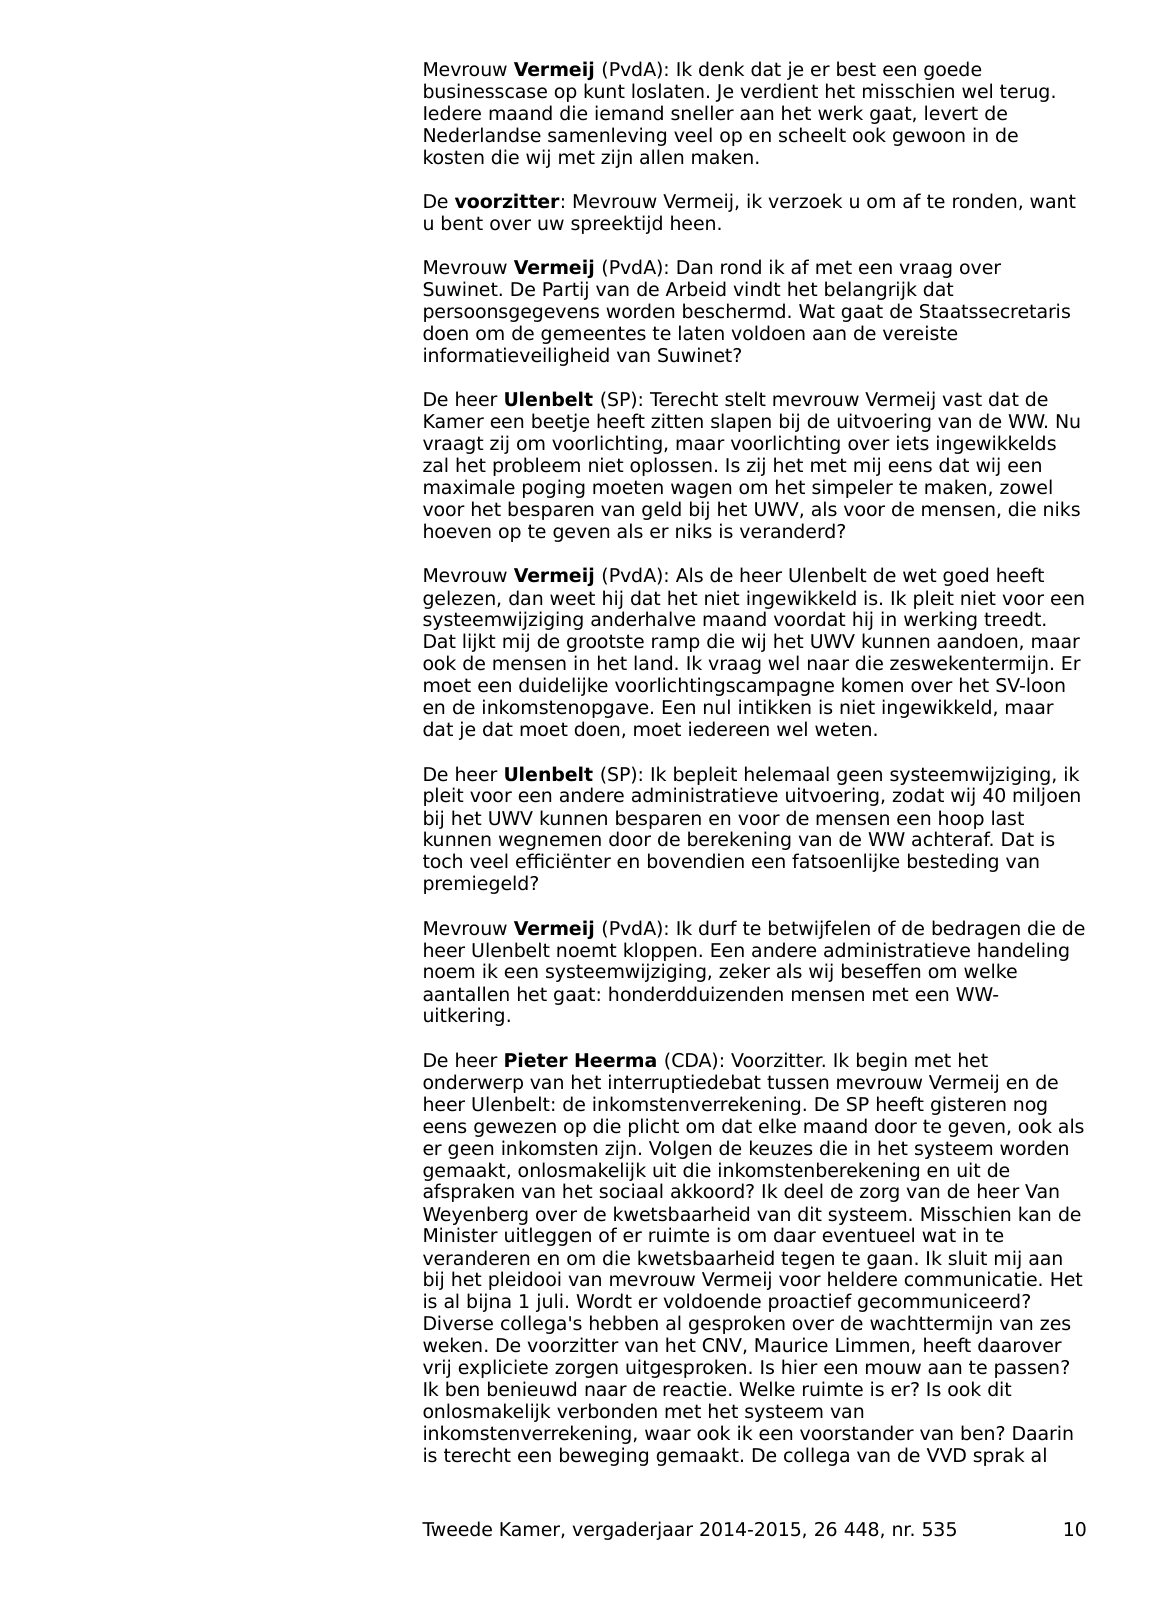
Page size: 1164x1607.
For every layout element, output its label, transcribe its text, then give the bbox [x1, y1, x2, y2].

text Mevrouw Vermeij (PvdA): Ik denk dat je er best een goede businesscase op kunt loslaten. Je verdient het misschien wel terug. Iedere maand die iemand sneller aan het werk gaat, levert de Nederlandse samenleving veel op en scheelt ook gewoon in de kosten die wij met zijn allen maken. [422, 59, 1087, 169]
text De heer Ulenbelt (SP): Ik bepleit helemaal geen systeemwijziging, ik pleit voor een andere administratieve uitvoering, zodat wij 40 miljoen bij het UWV kunnen besparen en voor de mensen een hoop last kunnen wegnemen door de berekening van de WW achteraf. Dat is toch veel efficiënter en bovendien een fatsoenlijke besteding van premiegeld? [422, 763, 1087, 895]
text De heer Ulenbelt (SP): Terecht stelt mevrouw Vermeij vast dat de Kamer een beetje heeft zitten slapen bij de uitvoering van de WW. Nu vraagt zij om voorlichting, maar voorlichting over iets ingewikkelds zal het probleem niet oplossen. Is zij het met mij eens dat wij een maximale poging moeten wagen om het simpeler te maken, zowel voor het besparen van geld bij het UWV, als voor de mensen, die niks hoeven op te geven als er niks is veranderd? [422, 389, 1087, 543]
text Mevrouw Vermeij (PvdA): Ik durf te betwijfelen of de bedragen die de heer Ulenbelt noemt kloppen. Een andere administratieve handeling noem ik een systeemwijziging, zeker als wij beseffen om welke aantallen het gaat: honderdduizenden mensen met een WW-uitkering. [422, 917, 1087, 1027]
text Mevrouw Vermeij (PvdA): Als de heer Ulenbelt de wet goed heeft gelezen, dan weet hij dat het niet ingewikkeld is. Ik pleit niet voor een systeemwijziging anderhalve maand voordat hij in werking treedt. Dat lijkt mij de grootste ramp die wij het UWV kunnen aandoen, maar ook de mensen in het land. Ik vraag wel naar die zeswekentermijn. Er moet een duidelijke voorlichtingscampagne komen over het SV-loon en de inkomstenopgave. Een nul intikken is niet ingewikkeld, maar dat je dat moet doen, moet iedereen wel weten. [422, 565, 1087, 741]
text De voorzitter: Mevrouw Vermeij, ik verzoek u om af te ronden, want u bent over uw spreektijd heen. [422, 191, 1087, 235]
text Diverse collega's hebben al gesproken over de wachttermijn van zes weken. De voorzitter van het CNV, Maurice Limmen, heeft daarover vrij expliciete zorgen uitgesproken. Is hier een mouw aan te passen? Ik ben benieuwd naar de reactie. Welke ruimte is er? Is ook dit onlosmakelijk verbonden met het systeem van inkomstenverrekening, waar ook ik een voorstander van ben? Daarin is terecht een beweging gemaakt. De collega van de VVD sprak al [422, 1313, 1087, 1467]
text De heer Pieter Heerma (CDA): Voorzitter. Ik begin met het onderwerp van het interruptiedebat tussen mevrouw Vermeij en de heer Ulenbelt: de inkomstenverrekening. De SP heeft gisteren nog eens gewezen op die plicht om dat elke maand door te geven, ook als er geen inkomsten zijn. Volgen de keuzes die in het systeem worden gemaakt, onlosmakelijk uit die inkomstenberekening en uit de afspraken van het sociaal akkoord? Ik deel de zorg van de heer Van Weyenberg over de kwetsbaarheid van dit systeem. Misschien kan de Minister uitleggen of er ruimte is om daar eventueel wat in te veranderen en om die kwetsbaarheid tegen te gaan. Ik sluit mij aan bij het pleidooi van mevrouw Vermeij voor heldere communicatie. Het is al bijna 1 juli. Wordt er voldoende proactief gecommuniceerd? [422, 1049, 1087, 1313]
text Mevrouw Vermeij (PvdA): Dan rond ik af met een vraag over Suwinet. De Partij van de Arbeid vindt het belangrijk dat persoonsgegevens worden beschermd. Wat gaat de Staatssecretaris doen om de gemeentes te laten voldoen aan de vereiste informatieveiligheid van Suwinet? [422, 257, 1087, 367]
